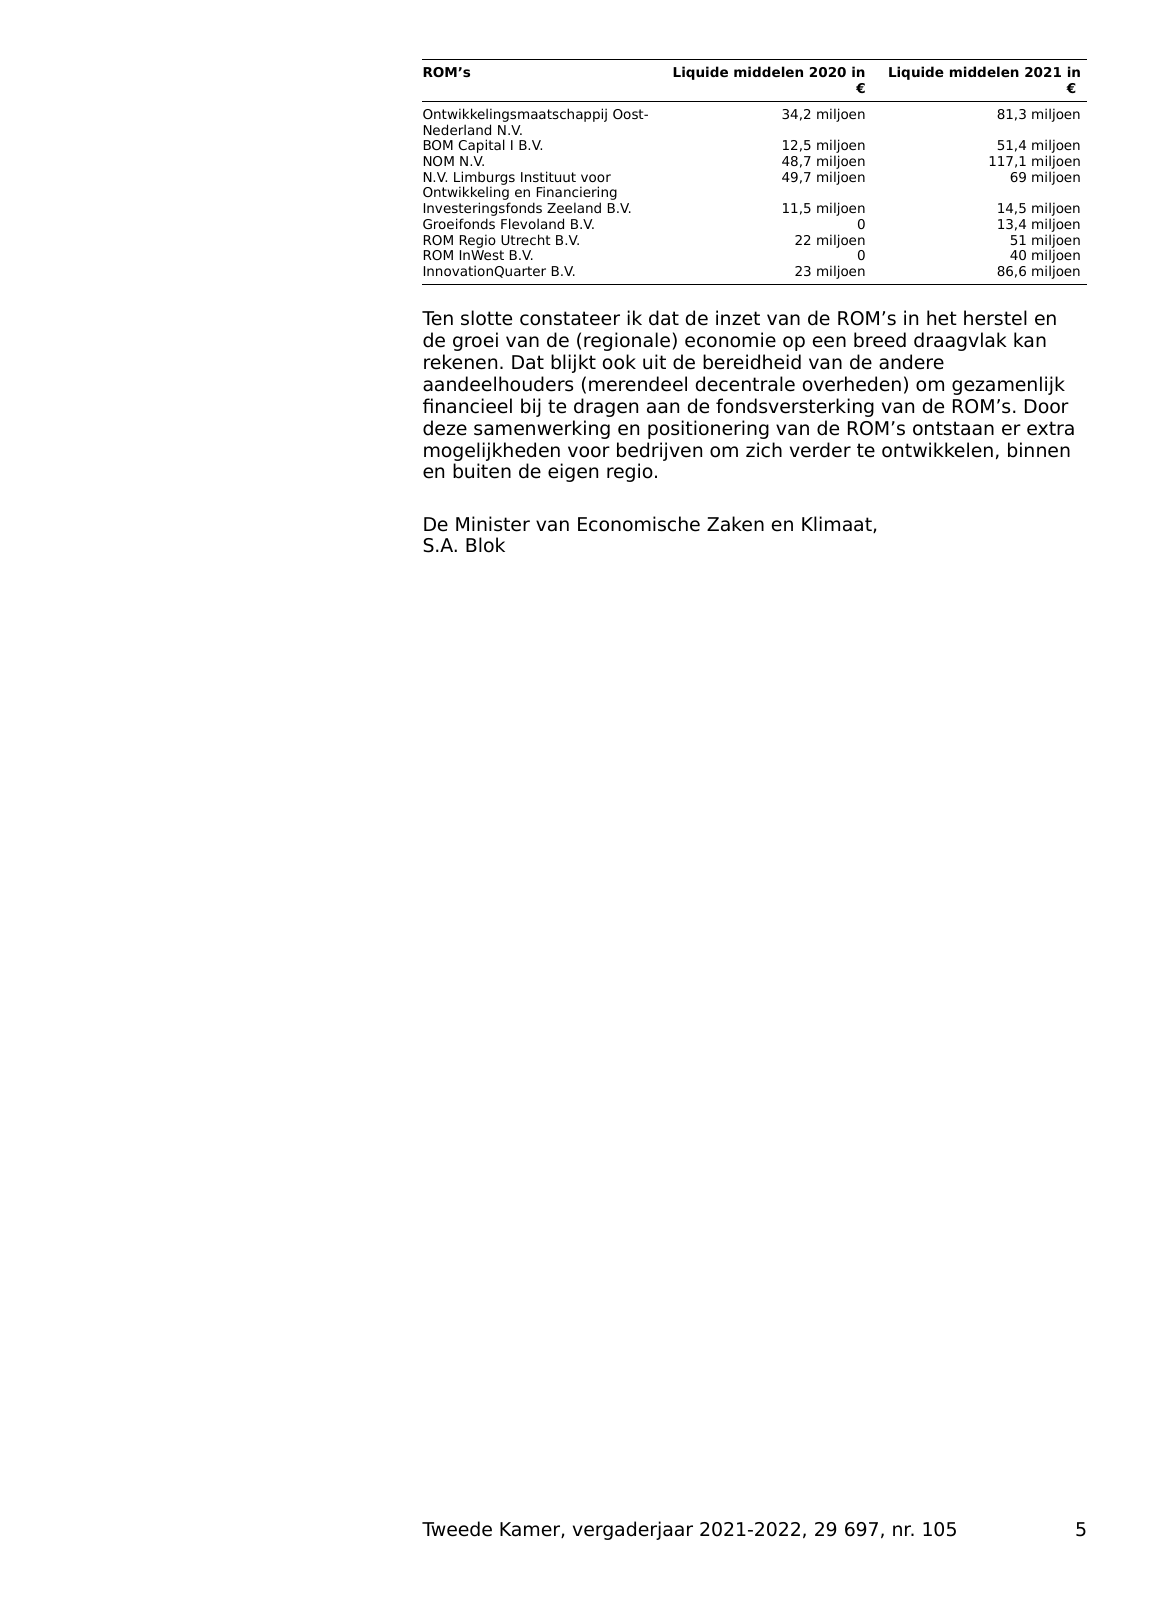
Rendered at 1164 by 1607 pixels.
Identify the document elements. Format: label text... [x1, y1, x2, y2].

table_cell 11,5 miljoen [656, 201, 871, 217]
table_cell 0 [656, 248, 871, 264]
table_cell NOM N.V. [422, 154, 656, 169]
table_header Liquide middelen 2020 in € [656, 60, 871, 101]
table_cell N.V. Limburgs Instituut voor Ontwikkeling en Financiering [422, 170, 656, 201]
table_cell 12,5 miljoen [656, 138, 871, 154]
table_cell 117,1 miljoen [871, 154, 1087, 169]
table_cell 14,5 miljoen [871, 201, 1087, 217]
table_header ROM’s [422, 60, 656, 101]
table_cell Groeifonds Flevoland B.V. [422, 217, 656, 232]
table_cell 51 miljoen [871, 233, 1087, 248]
table_cell Investeringsfonds Zeeland B.V. [422, 201, 656, 217]
text De Minister van Economische Zaken en Klimaat, S.A. Blok [422, 513, 1087, 557]
table_cell InnovationQuarter B.V. [422, 264, 656, 284]
table_cell 48,7 miljoen [656, 154, 871, 169]
table_cell 86,6 miljoen [871, 264, 1087, 284]
table_cell ROM Regio Utrecht B.V. [422, 233, 656, 248]
table_cell Ontwikkelingsmaatschappij Oost-Nederland N.V. [422, 102, 656, 138]
table_cell ROM InWest B.V. [422, 248, 656, 264]
table_header Liquide middelen 2021 in € [871, 60, 1087, 101]
table_cell BOM Capital I B.V. [422, 138, 656, 154]
text Ten slotte constateer ik dat de inzet van de ROM’s in het herstel en de groei van de (regionale) economie op een breed draagvlak kan rekenen. Dat blijkt ook uit de bereidheid van de andere aandeelhouders (merendeel decentrale overheden) om gezamenlijk financieel bij te dragen aan de fondsversterking van de ROM’s. Door deze samenwerking en positionering van de ROM’s ontstaan er extra mogelijkheden voor bedrijven om zich verder te ontwikkelen, binnen en buiten de eigen regio. [422, 308, 1087, 483]
table_cell 81,3 miljoen [871, 102, 1087, 138]
table_cell 0 [656, 217, 871, 232]
table_cell 23 miljoen [656, 264, 871, 284]
table_cell 13,4 miljoen [871, 217, 1087, 232]
table_cell 69 miljoen [871, 170, 1087, 201]
table_cell 40 miljoen [871, 248, 1087, 264]
table_cell 22 miljoen [656, 233, 871, 248]
table_cell 34,2 miljoen [656, 102, 871, 138]
table_cell 51,4 miljoen [871, 138, 1087, 154]
table_cell 49,7 miljoen [656, 170, 871, 201]
